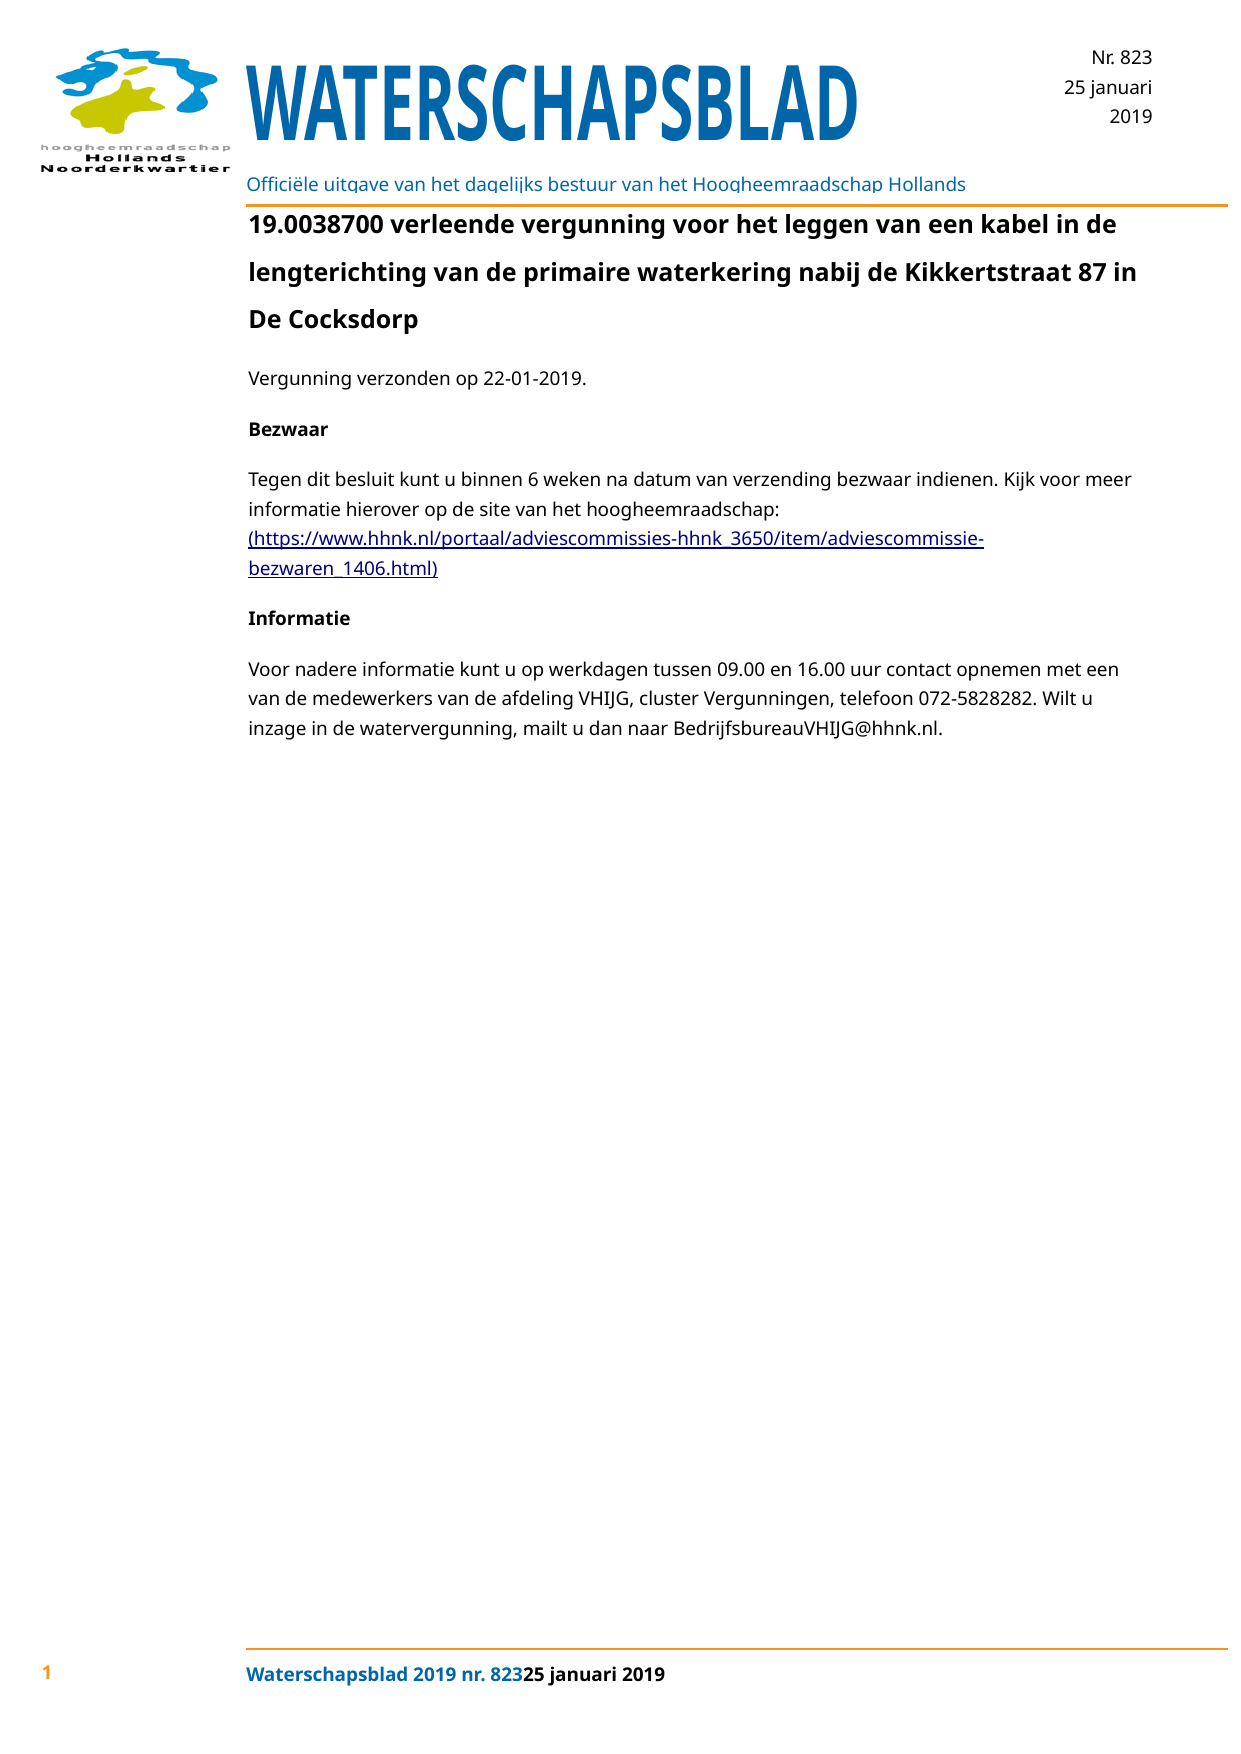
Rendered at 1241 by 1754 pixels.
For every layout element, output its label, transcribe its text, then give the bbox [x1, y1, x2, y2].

text Voor nadere informatie kunt u op werkdagen tussen 09.00 en 16.00 uur contact opnemen met een van de medewerkers van de afdeling VHIJG, cluster Vergunningen, telefoon 072-5828282. Wilt u inzage in de watervergunning, mailt u dan naar BedrijfsbureauVHIJG@hhnk.nl. [248, 656, 1152, 741]
text Bezwaar [248, 416, 1152, 442]
text 19.0038700 verleende vergunning voor het leggen van een kabel in de lengterichting van de primaire waterkering nabij de Kikkertstraat 87 in De Cocksdorp [248, 207, 1152, 336]
text Tegen dit besluit kunt u binnen 6 weken na datum van verzending bezwaar indienen. Kijk voor meer informatie hierover op de site van het hoogheemraadschap: (https://www.hhnk.nl/portaal/adviescommissies-hhnk_3650/item/adviescommissie-bezwaren_1406.html) [248, 466, 1152, 581]
text Vergunning verzonden op 22-01-2019. [248, 366, 1152, 391]
picture [41, 47, 231, 172]
text Informatie [248, 606, 1152, 631]
